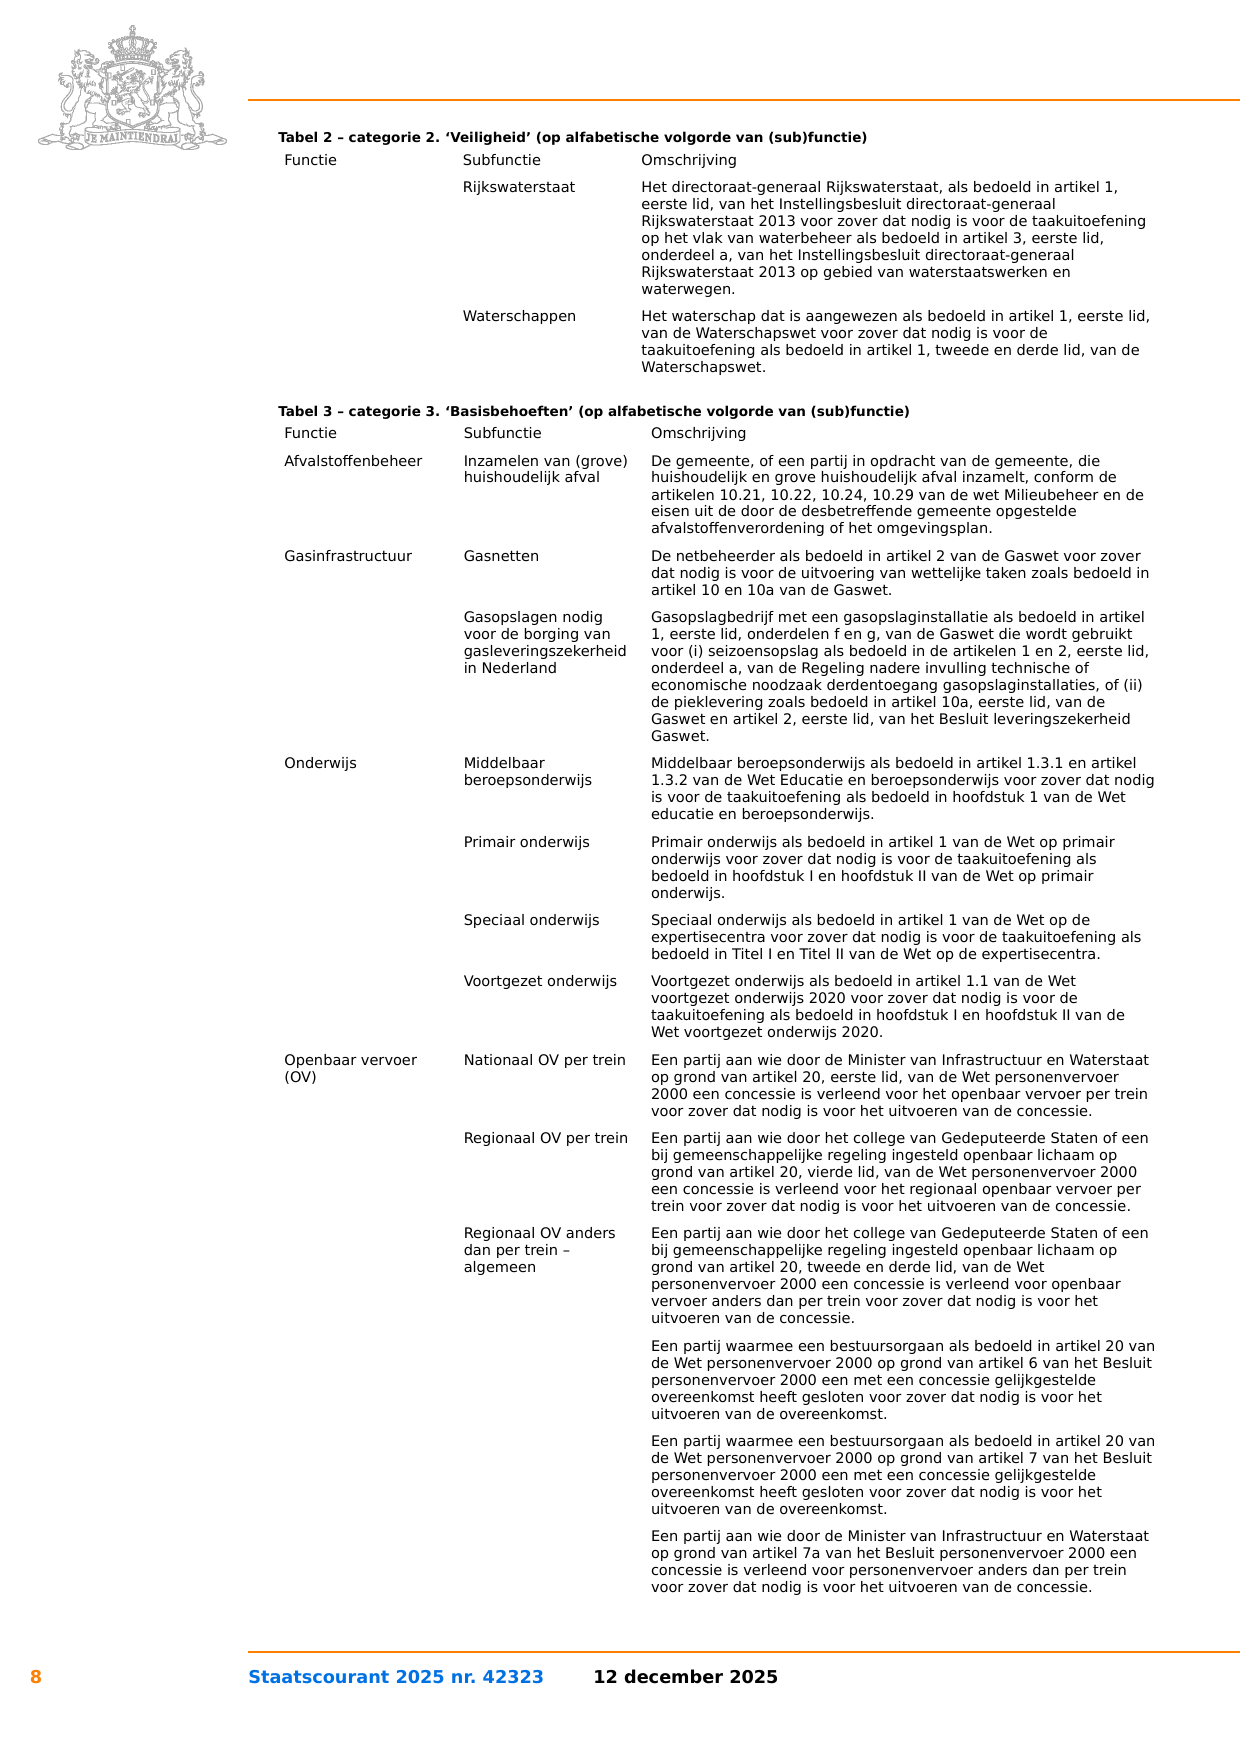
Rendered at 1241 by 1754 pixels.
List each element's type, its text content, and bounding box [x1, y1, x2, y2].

table_cell Het directoraat-generaal Rijkswaterstaat, als bedoeld in artikel 1, eerste lid, van het Instellingsbesluit directoraat-generaal Rijkswaterstaat 2013 voor zover dat nodig is voor de taakuitoefening op het vlak van waterbeheer als bedoeld in artikel 3, eerste lid, onderdeel a, van het Instellingsbesluit directoraat-generaal Rijkswaterstaat 2013 op gebied van waterstaatswerken en waterwegen. [636, 174, 1163, 302]
table_cell Een partij aan wie door het college van Gedeputeerde Staten of een bij gemeenschappelijke regeling ingesteld openbaar lichaam op grond van artikel 20, tweede en derde lid, van de Wet personenvervoer 2000 een concessie is verleend voor openbaar vervoer anders dan per trein voor zover dat nodig is voor het uitvoeren van de concessie. [645, 1221, 1163, 1332]
table_cell Voortgezet onderwijs [458, 969, 644, 1046]
table_cell Subfunctie [458, 420, 644, 447]
table_cell Gasnetten [458, 543, 644, 603]
table_cell De netbeheerder als bedoeld in artikel 2 van de Gaswet voor zover dat nodig is voor de uitvoering van wettelijke taken zoals bedoeld in artikel 10 en 10a van de Gaswet. [645, 543, 1163, 603]
table_cell Onderwijs [279, 751, 457, 1046]
table_cell Een partij aan wie door het college van Gedeputeerde Staten of een bij gemeenschappelijke regeling ingesteld openbaar lichaam op grond van artikel 20, vierde lid, van de Wet personenvervoer 2000 een concessie is verleend voor het regionaal openbaar vervoer per trein voor zover dat nodig is voor het uitvoeren van de concessie. [645, 1125, 1163, 1219]
table_cell Gasopslagen nodig voor de borging van gasleveringszekerheid in Nederland [458, 604, 644, 749]
table_cell Primair onderwijs als bedoeld in artikel 1 van de Wet op primair onderwijs voor zover dat nodig is voor de taakuitoefening als bedoeld in hoofdstuk I en hoofdstuk II van de Wet op primair onderwijs. [645, 829, 1163, 906]
table_cell Het waterschap dat is aangewezen als bedoeld in artikel 1, eerste lid, van de Waterschapswet voor zover dat nodig is voor de taakuitoefening als bedoeld in artikel 1, tweede en derde lid, van de Waterschapswet. [636, 303, 1163, 381]
table_cell Gasopslagbedrijf met een gasopslaginstallatie als bedoeld in artikel 1, eerste lid, onderdelen f en g, van de Gaswet die wordt gebruikt voor (i) seizoensopslag als bedoeld in de artikelen 1 en 2, eerste lid, onderdeel a, van de Regeling nadere invulling technische of economische noodzaak derdentoegang gasopslaginstallaties, of (ii) de pieklevering zoals bedoeld in artikel 10a, eerste lid, van de Gaswet en artikel 2, eerste lid, van het Besluit leveringszekerheid Gaswet. [645, 604, 1163, 749]
table_cell Speciaal onderwijs als bedoeld in artikel 1 van de Wet op de expertisecentra voor zover dat nodig is voor de taakuitoefening als bedoeld in Titel I en Titel II van de Wet op de expertisecentra. [645, 907, 1163, 968]
table_cell De gemeente, of een partij in opdracht van de gemeente, die huishoudelijk en grove huishoudelijk afval inzamelt, conform de artikelen 10.21, 10.22, 10.24, 10.29 van de wet Milieubeheer en de eisen uit de door de desbetreffende gemeente opgestelde afvalstoffenverordening of het omgevingsplan. [645, 448, 1163, 542]
table_cell Een partij waarmee een bestuursorgaan als bedoeld in artikel 20 van de Wet personenvervoer 2000 op grond van artikel 7 van het Besluit personenvervoer 2000 een met een concessie gelijkgestelde overeenkomst heeft gesloten voor zover dat nodig is voor het uitvoeren van de overeenkomst. [645, 1428, 1163, 1522]
table_cell Nationaal OV per trein [458, 1047, 644, 1124]
table_cell Speciaal onderwijs [458, 907, 644, 968]
table_cell Afvalstoffenbeheer [279, 448, 457, 542]
table_cell Voortgezet onderwijs als bedoeld in artikel 1.1 van de Wet voortgezet onderwijs 2020 voor zover dat nodig is voor de taakuitoefening als bedoeld in hoofdstuk I en hoofdstuk II van de Wet voortgezet onderwijs 2020. [645, 969, 1163, 1046]
table_header Tabel 3 – categorie 3. ‘Basisbehoeften’ (op alfabetische volgorde van (sub)functie) [278, 404, 1163, 419]
table_cell [279, 174, 456, 381]
table_cell Regionaal OV anders dan per trein – algemeen [458, 1221, 644, 1601]
table_cell Rijkswaterstaat [457, 174, 635, 302]
table_cell Subfunctie [457, 147, 635, 173]
table_cell Omschrijving [645, 420, 1163, 447]
table_cell Omschrijving [636, 147, 1163, 173]
table_cell Een partij waarmee een bestuursorgaan als bedoeld in artikel 20 van de Wet personenvervoer 2000 op grond van artikel 6 van het Besluit personenvervoer 2000 een met een concessie gelijkgestelde overeenkomst heeft gesloten voor zover dat nodig is voor het uitvoeren van de overeenkomst. [645, 1333, 1163, 1427]
table_header Tabel 2 – categorie 2. ‘Veiligheid’ (op alfabetische volgorde van (sub)functie) [278, 130, 1163, 146]
table_cell Openbaar vervoer (OV) [279, 1047, 457, 1601]
picture [38, 25, 227, 150]
table_cell Een partij aan wie door de Minister van Infrastructuur en Waterstaat op grond van artikel 20, eerste lid, van de Wet personenvervoer 2000 een concessie is verleend voor het openbaar vervoer per trein voor zover dat nodig is voor het uitvoeren van de concessie. [645, 1047, 1163, 1124]
table_cell Regionaal OV per trein [458, 1125, 644, 1219]
table_cell Gasinfrastructuur [279, 543, 457, 749]
table_cell Functie [279, 147, 456, 173]
table_cell Functie [279, 420, 457, 447]
table_cell Primair onderwijs [458, 829, 644, 906]
table_cell Middelbaar beroepsonderwijs als bedoeld in artikel 1.3.1 en artikel 1.3.2 van de Wet Educatie en beroepsonderwijs voor zover dat nodig is voor de taakuitoefening als bedoeld in hoofdstuk 1 van de Wet educatie en beroepsonderwijs. [645, 751, 1163, 828]
table_cell Inzamelen van (grove) huishoudelijk afval [458, 448, 644, 542]
table_cell Waterschappen [457, 303, 635, 381]
table_cell Een partij aan wie door de Minister van Infrastructuur en Waterstaat op grond van artikel 7a van het Besluit personenvervoer 2000 een concessie is verleend voor personenvervoer anders dan per trein voor zover dat nodig is voor het uitvoeren van de concessie. [645, 1524, 1163, 1601]
table_cell Middelbaar beroepsonderwijs [458, 751, 644, 828]
